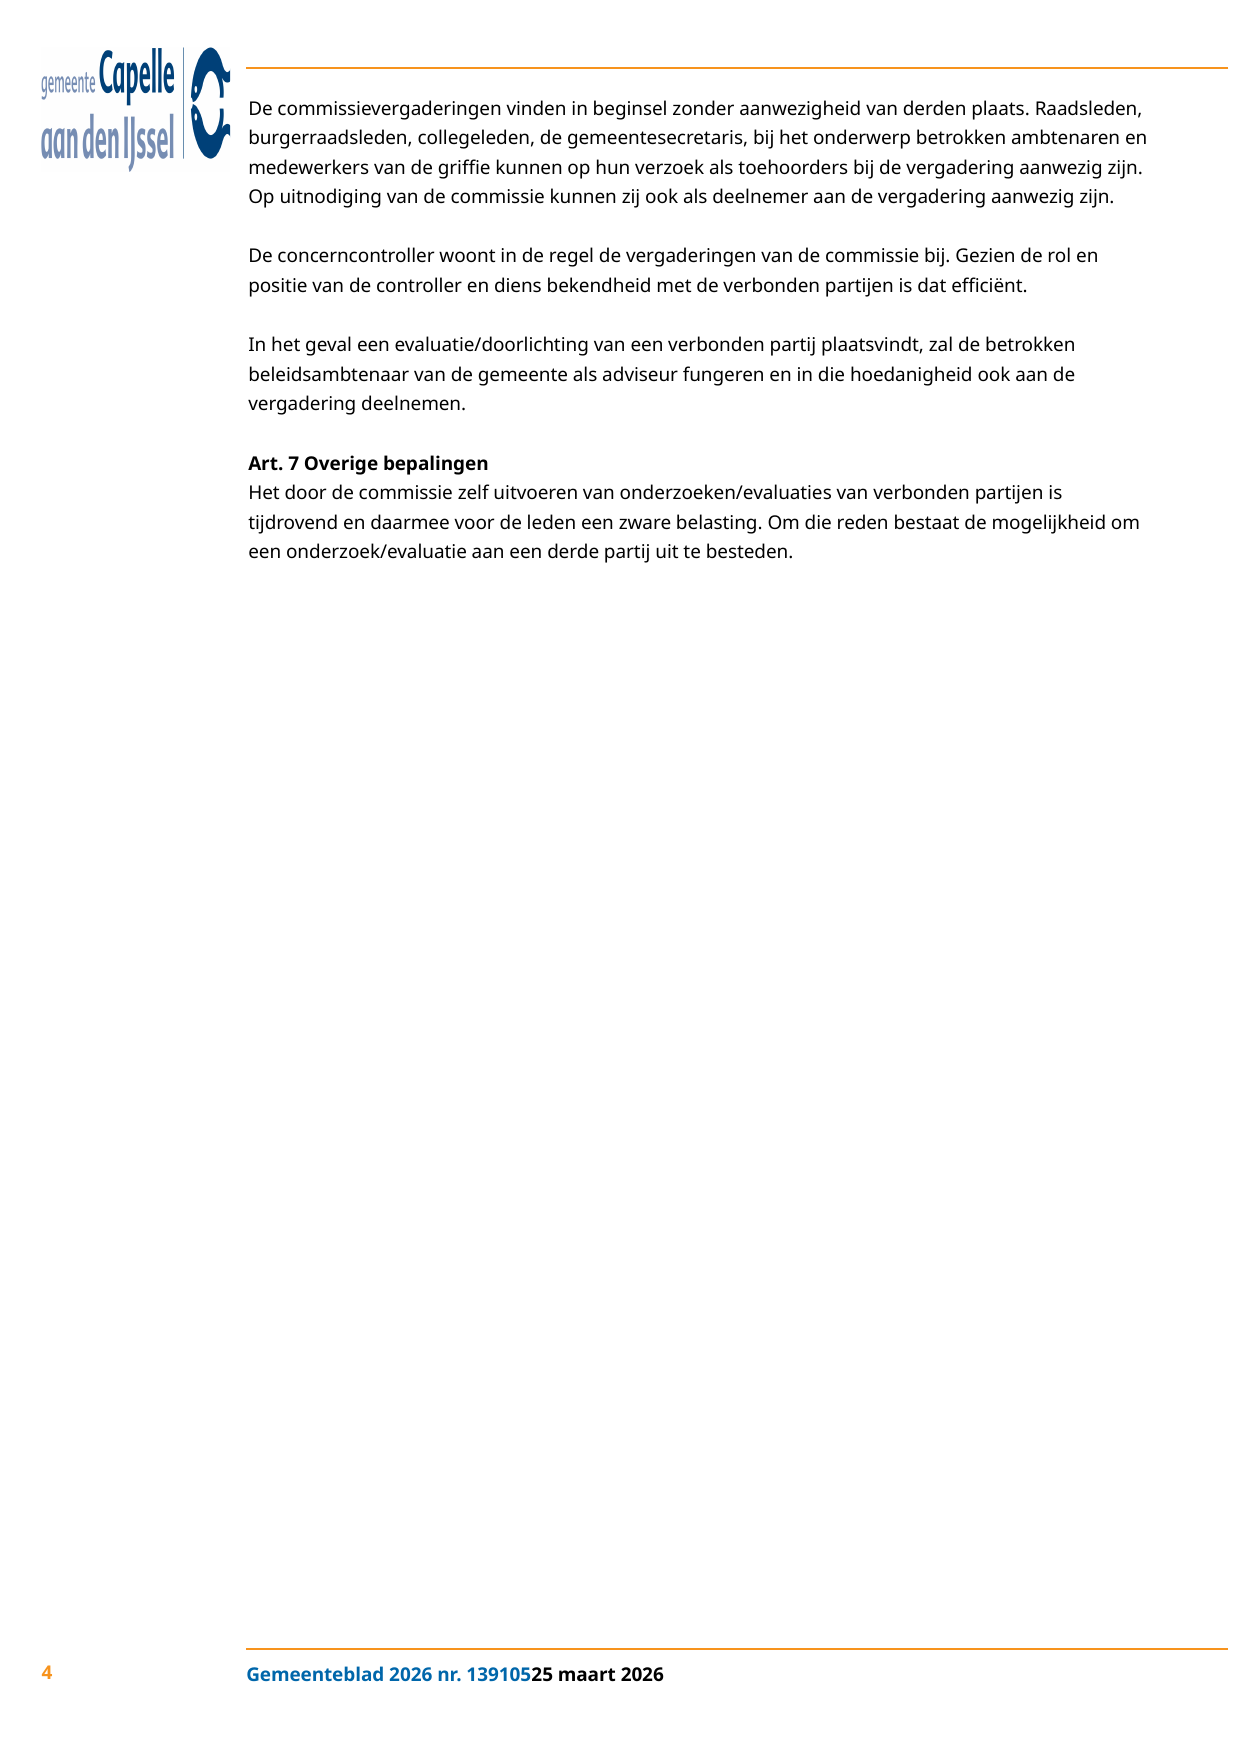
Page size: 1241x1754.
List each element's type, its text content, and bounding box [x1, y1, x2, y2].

picture [41, 47, 231, 172]
text In het geval een evaluatie/doorlichting van een verbonden partij plaatsvindt, zal de betrokken beleidsambtenaar van de gemeente als adviseur fungeren en in die hoedanigheid ook aan de vergadering deelnemen. [248, 331, 1152, 416]
text Het door de commissie zelf uitvoeren van onderzoeken/evaluaties van verbonden partijen is tijdrovend en daarmee voor de leden een zware belasting. Om die reden bestaat de mogelijkheid om een onderzoek/evaluatie aan een derde partij uit te besteden. [248, 479, 1152, 564]
text De concerncontroller woont in de regel de vergaderingen van de commissie bij. Gezien de rol en positie van de controller en diens bekendheid met de verbonden partijen is dat efficiënt. [248, 243, 1152, 298]
text Art. 7 Overige bepalingen [248, 450, 1152, 476]
text De commissievergaderingen vinden in beginsel zonder aanwezigheid van derden plaats. Raadsleden, burgerraadsleden, collegeleden, de gemeentesecretaris, bij het onderwerp betrokken ambtenaren en medewerkers van de griffie kunnen op hun verzoek als toehoorders bij de vergadering aanwezig zijn. Op uitnodiging van de commissie kunnen zij ook als deelnemer aan de vergadering aanwezig zijn. [248, 95, 1152, 209]
